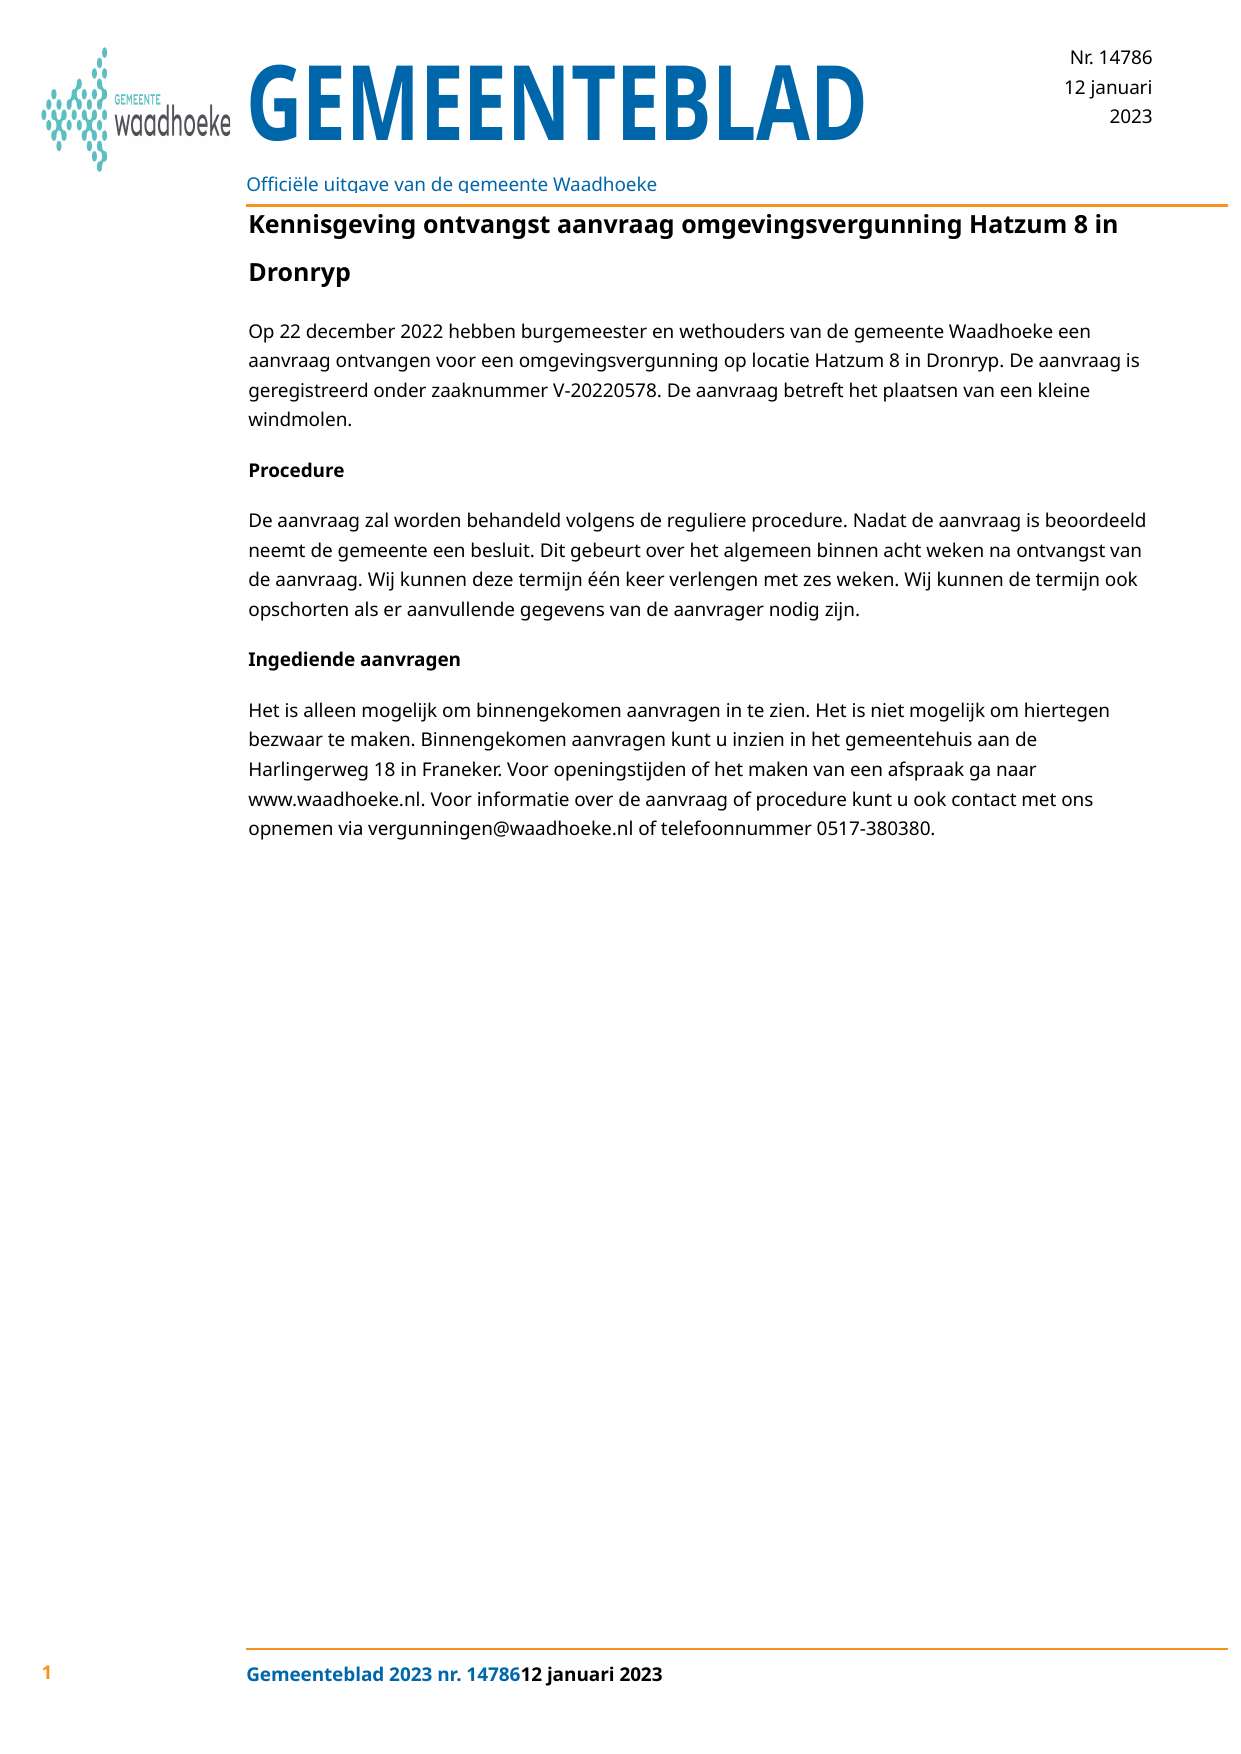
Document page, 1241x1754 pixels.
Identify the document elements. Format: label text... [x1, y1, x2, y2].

picture [41, 47, 231, 172]
text Ingediende aanvragen [248, 647, 1152, 672]
text Procedure [248, 457, 1152, 483]
text De aanvraag zal worden behandeld volgens de reguliere procedure. Nadat de aanvraag is beoordeeld neemt de gemeente een besluit. Dit gebeurt over het algemeen binnen acht weken na ontvangst van de aanvraag. Wij kunnen deze termijn één keer verlengen met zes weken. Wij kunnen de termijn ook opschorten als er aanvullende gegevens van de aanvrager nodig zijn. [248, 507, 1152, 622]
text Het is alleen mogelijk om binnengekomen aanvragen in te zien. Het is niet mogelijk om hiertegen bezwaar te maken. Binnengekomen aanvragen kunt u inzien in het gemeentehuis aan de Harlingerweg 18 in Franeker. Voor openingstijden of het maken van een afspraak ga naar www.waadhoeke.nl. Voor informatie over de aanvraag of procedure kunt u ook contact met ons opnemen via vergunningen@waadhoeke.nl of telefoonnummer 0517-380380. [248, 697, 1152, 841]
text Op 22 december 2022 hebben burgemeester en wethouders van de gemeente Waadhoeke een aanvraag ontvangen voor een omgevingsvergunning op locatie Hatzum 8 in Dronryp. De aanvraag is geregistreerd onder zaaknummer V-20220578. De aanvraag betreft het plaatsen van een kleine windmolen. [248, 318, 1152, 432]
text Kennisgeving ontvangst aanvraag omgevingsvergunning Hatzum 8 in Dronryp [248, 207, 1152, 288]
